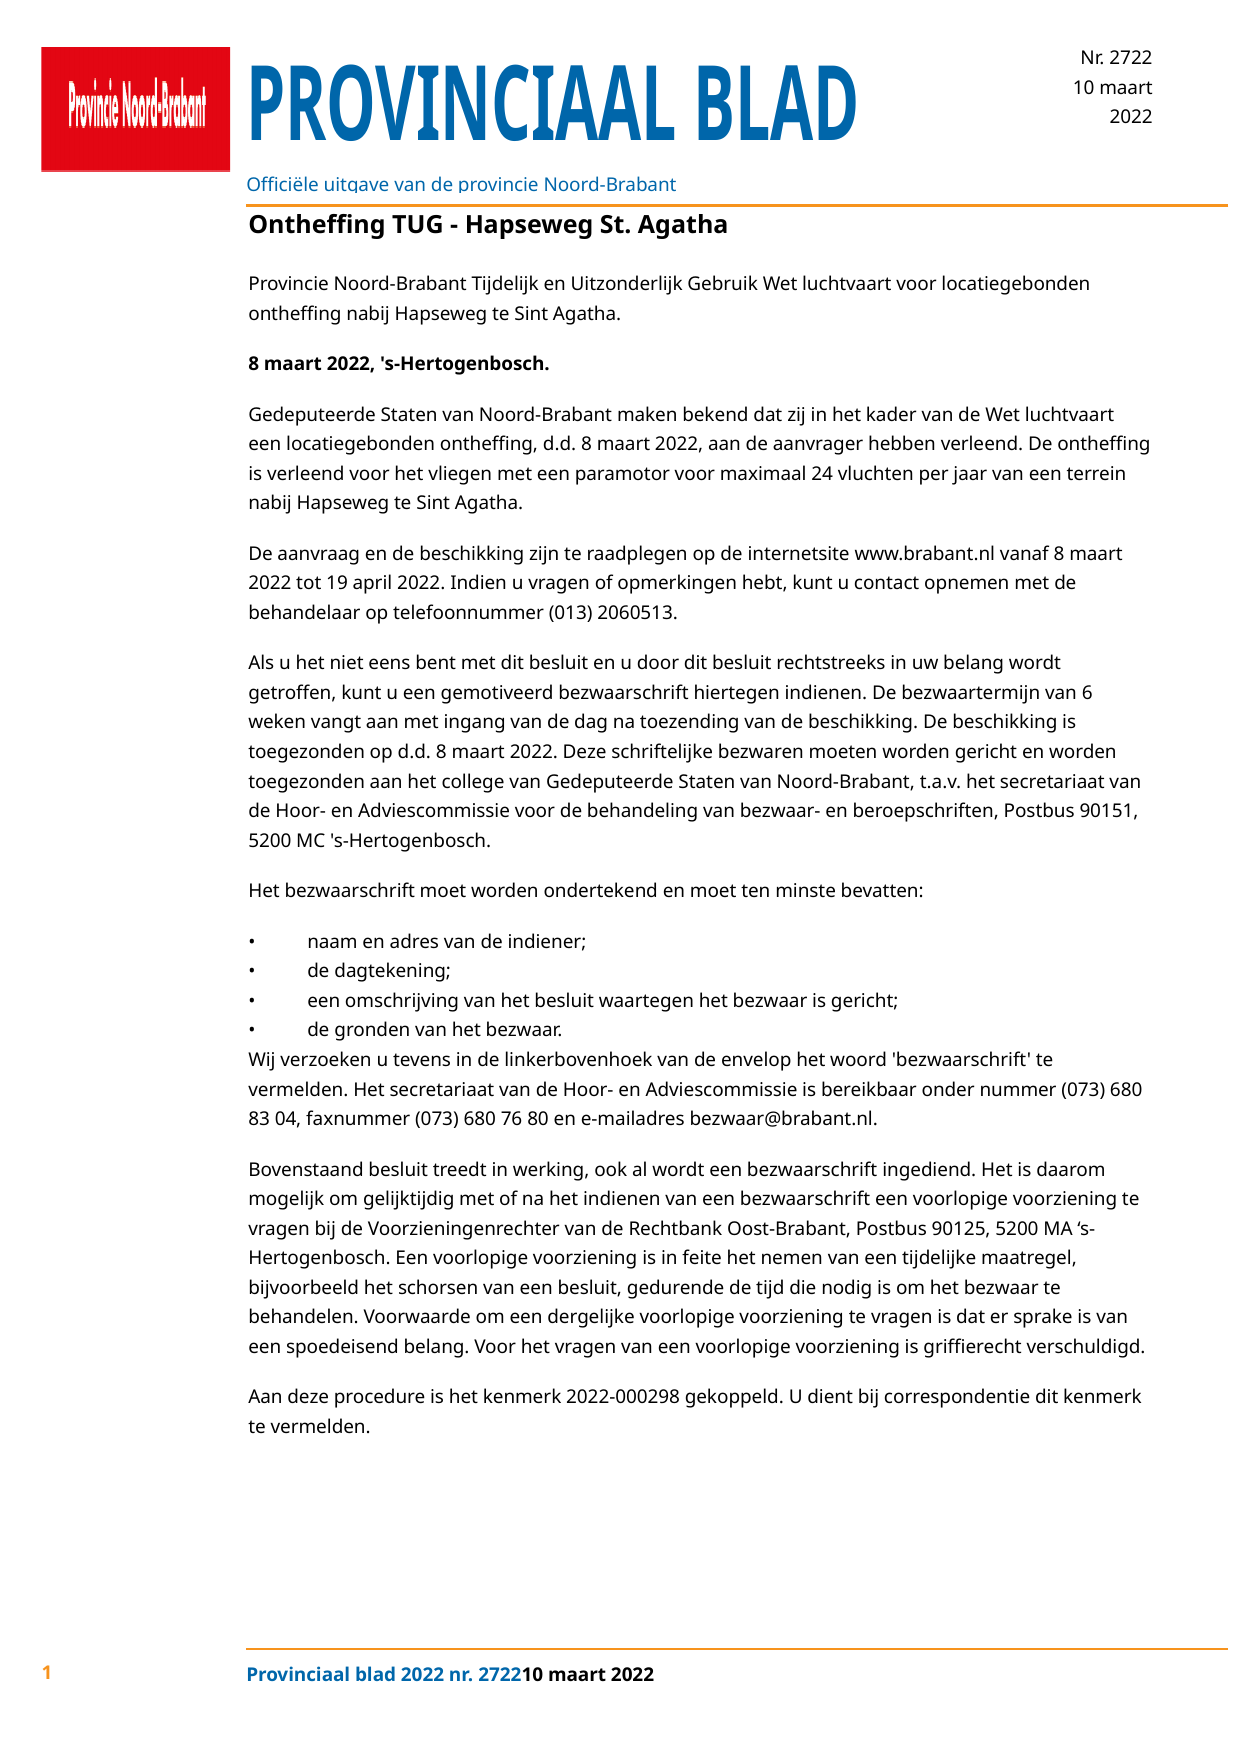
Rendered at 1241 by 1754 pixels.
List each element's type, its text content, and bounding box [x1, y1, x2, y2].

list een omschrijving van het besluit waartegen het bezwaar is gericht; [248, 987, 1152, 1013]
list de dagtekening; [248, 957, 1152, 983]
text Het bezwaarschrift moet worden ondertekend en moet ten minste bevatten: [248, 877, 1152, 903]
text Gedeputeerde Staten van Noord-Brabant maken bekend dat zij in het kader van de Wet luchtvaart een locatiegebonden ontheffing, d.d. 8 maart 2022, aan de aanvrager hebben verleend. De ontheffing is verleend voor het vliegen met een paramotor voor maximaal 24 vluchten per jaar van een terrein nabij Hapseweg te Sint Agatha. [248, 401, 1152, 515]
picture [41, 47, 231, 172]
text 8 maart 2022, 's-Hertogenbosch. [248, 350, 1152, 376]
text Provincie Noord-Brabant Tijdelijk en Uitzonderlijk Gebruik Wet luchtvaart voor locatiegebonden ontheffing nabij Hapseweg te Sint Agatha. [248, 270, 1152, 326]
list naam en adres van de indiener; [248, 928, 1152, 953]
text Bovenstaand besluit treedt in werking, ook al wordt een bezwaarschrift ingediend. Het is daarom mogelijk om gelijktijdig met of na het indienen van een bezwaarschrift een voorlopige voorziening te vragen bij de Voorzieningenrechter van de Rechtbank Oost-Brabant, Postbus 90125, 5200 MA ‘s-Hertogenbosch. Een voorlopige voorziening is in feite het nemen van een tijdelijke maatregel, bijvoorbeeld het schorsen van een besluit, gedurende de tijd die nodig is om het bezwaar te behandelen. Voorwaarde om een dergelijke voorlopige voorziening te vragen is dat er sprake is van een spoedeisend belang. Voor het vragen van een voorlopige voorziening is griffierecht verschuldigd. [248, 1156, 1152, 1359]
text Ontheffing TUG - Hapseweg St. Agatha [248, 207, 1152, 241]
text Als u het niet eens bent met dit besluit en u door dit besluit rechtstreeks in uw belang wordt getroffen, kunt u een gemotiveerd bezwaarschrift hiertegen indienen. De bezwaartermijn van 6 weken vangt aan met ingang van de dag na toezending van de beschikking. De beschikking is toegezonden op d.d. 8 maart 2022. Deze schriftelijke bezwaren moeten worden gericht en worden toegezonden aan het college van Gedeputeerde Staten van Noord-Brabant, t.a.v. het secretariaat van de Hoor- en Adviescommissie voor de behandeling van bezwaar- en beroepschriften, Postbus 90151, 5200 MC 's-Hertogenbosch. [248, 649, 1152, 853]
text Aan deze procedure is het kenmerk 2022-000298 gekoppeld. U dient bij correspondentie dit kenmerk te vermelden. [248, 1384, 1152, 1439]
list de gronden van het bezwaar. [248, 1017, 1152, 1042]
text Wij verzoeken u tevens in de linkerbovenhoek van de envelop het woord 'bezwaarschrift' te vermelden. Het secretariaat van de Hoor- en Adviescommissie is bereikbaar onder nummer (073) 680 83 04, faxnummer (073) 680 76 80 en e-mailadres bezwaar@brabant.nl. [248, 1046, 1152, 1131]
text De aanvraag en de beschikking zijn te raadplegen op de internetsite www.brabant.nl vanaf 8 maart 2022 tot 19 april 2022. Indien u vragen of opmerkingen hebt, kunt u contact opnemen met de behandelaar op telefoonnummer (013) 2060513. [248, 540, 1152, 625]
